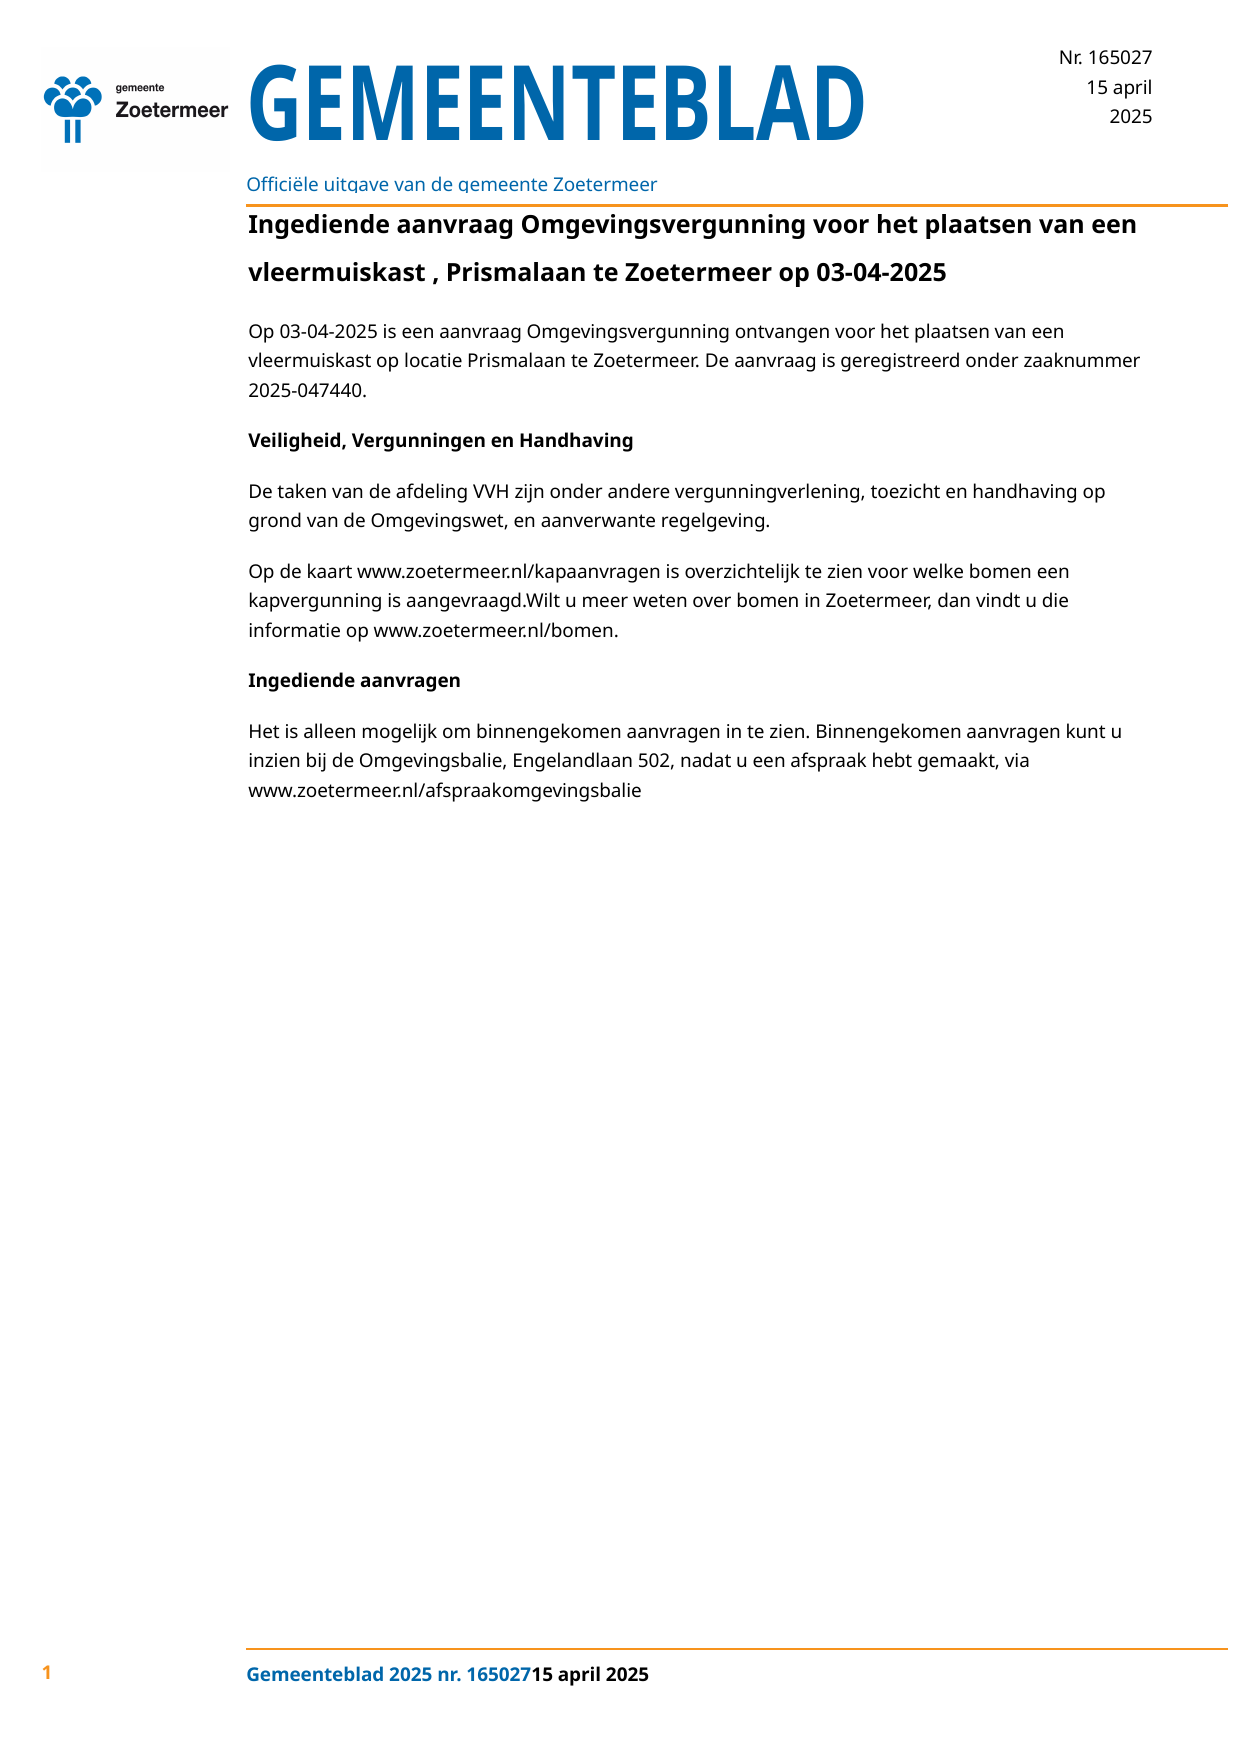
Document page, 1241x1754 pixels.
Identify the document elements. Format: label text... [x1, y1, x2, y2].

text Ingediende aanvragen [248, 667, 1152, 693]
text Op de kaart www.zoetermeer.nl/kapaanvragen is overzichtelijk te zien voor welke bomen een kapvergunning is aangevraagd.Wilt u meer weten over bomen in Zoetermeer, dan vindt u die informatie op www.zoetermeer.nl/bomen. [248, 558, 1152, 643]
text Het is alleen mogelijk om binnengekomen aanvragen in te zien. Binnengekomen aanvragen kunt u inzien bij de Omgevingsbalie, Engelandlaan 502, nadat u een afspraak hebt gemaakt, via www.zoetermeer.nl/afspraakomgevingsbalie [248, 718, 1152, 803]
text Ingediende aanvraag Omgevingsvergunning voor het plaatsen van een vleermuiskast , Prismalaan te Zoetermeer op 03-04-2025 [248, 207, 1152, 288]
picture [41, 47, 231, 172]
text De taken van de afdeling VVH zijn onder andere vergunningverlening, toezicht en handhaving op grond van de Omgevingswet, en aanverwante regelgeving. [248, 478, 1152, 533]
text Op 03-04-2025 is een aanvraag Omgevingsvergunning ontvangen voor het plaatsen van een vleermuiskast op locatie Prismalaan te Zoetermeer. De aanvraag is geregistreerd onder zaaknummer 2025-047440. [248, 318, 1152, 403]
text Veiligheid, Vergunningen en Handhaving [248, 427, 1152, 453]
